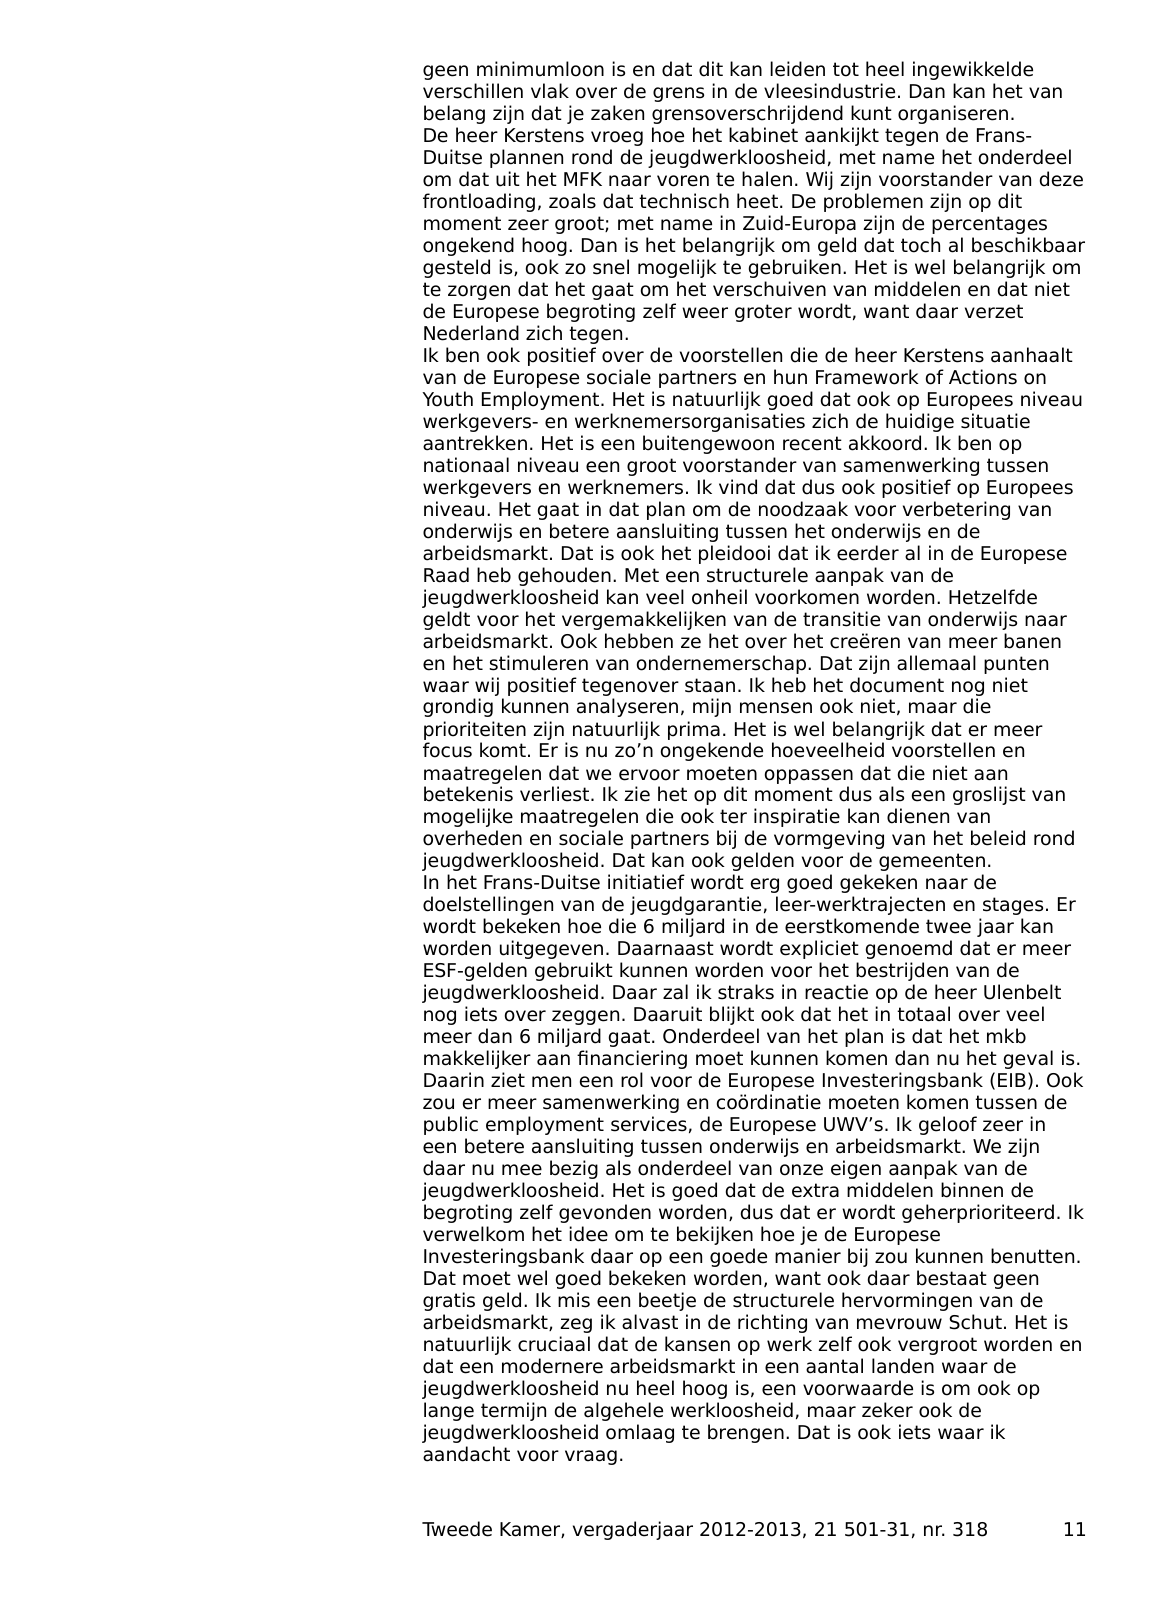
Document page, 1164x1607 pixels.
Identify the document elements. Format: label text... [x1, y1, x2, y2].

text In het Frans-Duitse initiatief wordt erg goed gekeken naar de doelstellingen van de jeugdgarantie, leer-werktrajecten en stages. Er wordt bekeken hoe die 6 miljard in de eerstkomende twee jaar kan worden uitgegeven. Daarnaast wordt expliciet genoemd dat er meer ESF-gelden gebruikt kunnen worden voor het bestrijden van de jeugdwerkloosheid. Daar zal ik straks in reactie op de heer Ulenbelt nog iets over zeggen. Daaruit blijkt ook dat het in totaal over veel meer dan 6 miljard gaat. Onderdeel van het plan is dat het mkb makkelijker aan financiering moet kunnen komen dan nu het geval is. Daarin ziet men een rol voor de Europese Investeringsbank (EIB). Ook zou er meer samenwerking en coördinatie moeten komen tussen de public employment services, de Europese UWV’s. Ik geloof zeer in een betere aansluiting tussen onderwijs en arbeidsmarkt. We zijn daar nu mee bezig als onderdeel van onze eigen aanpak van de jeugdwerkloosheid. Het is goed dat de extra middelen binnen de begroting zelf gevonden worden, dus dat er wordt geherprioriteerd. Ik verwelkom het idee om te bekijken hoe je de Europese Investeringsbank daar op een goede manier bij zou kunnen benutten. Dat moet wel goed bekeken worden, want ook daar bestaat geen gratis geld. Ik mis een beetje de structurele hervormingen van de arbeidsmarkt, zeg ik alvast in de richting van mevrouw Schut. Het is natuurlijk cruciaal dat de kansen op werk zelf ook vergroot worden en dat een modernere arbeidsmarkt in een aantal landen waar de jeugdwerkloosheid nu heel hoog is, een voorwaarde is om ook op lange termijn de algehele werkloosheid, maar zeker ook de jeugdwerkloosheid omlaag te brengen. Dat is ook iets waar ik aandacht voor vraag. [422, 872, 1087, 1466]
text Ik ben ook positief over de voorstellen die de heer Kerstens aanhaalt van de Europese sociale partners en hun Framework of Actions on Youth Employment. Het is natuurlijk goed dat ook op Europees niveau werkgevers- en werknemersorganisaties zich de huidige situatie aantrekken. Het is een buitengewoon recent akkoord. Ik ben op nationaal niveau een groot voorstander van samenwerking tussen werkgevers en werknemers. Ik vind dat dus ook positief op Europees niveau. Het gaat in dat plan om de noodzaak voor verbetering van onderwijs en betere aansluiting tussen het onderwijs en de arbeidsmarkt. Dat is ook het pleidooi dat ik eerder al in de Europese Raad heb gehouden. Met een structurele aanpak van de jeugdwerkloosheid kan veel onheil voorkomen worden. Hetzelfde geldt voor het vergemakkelijken van de transitie van onderwijs naar arbeidsmarkt. Ook hebben ze het over het creëren van meer banen en het stimuleren van ondernemerschap. Dat zijn allemaal punten waar wij positief tegenover staan. Ik heb het document nog niet grondig kunnen analyseren, mijn mensen ook niet, maar die prioriteiten zijn natuurlijk prima. Het is wel belangrijk dat er meer focus komt. Er is nu zo’n ongekende hoeveelheid voorstellen en maatregelen dat we ervoor moeten oppassen dat die niet aan betekenis verliest. Ik zie het op dit moment dus als een groslijst van mogelijke maatregelen die ook ter inspiratie kan dienen van overheden en sociale partners bij de vormgeving van het beleid rond jeugdwerkloosheid. Dat kan ook gelden voor de gemeenten. [422, 345, 1087, 872]
text geen minimumloon is en dat dit kan leiden tot heel ingewikkelde verschillen vlak over de grens in de vleesindustrie. Dan kan het van belang zijn dat je zaken grensoverschrijdend kunt organiseren. [422, 59, 1087, 125]
text De heer Kerstens vroeg hoe het kabinet aankijkt tegen de Frans-Duitse plannen rond de jeugdwerkloosheid, met name het onderdeel om dat uit het MFK naar voren te halen. Wij zijn voorstander van deze frontloading, zoals dat technisch heet. De problemen zijn op dit moment zeer groot; met name in Zuid-Europa zijn de percentages ongekend hoog. Dan is het belangrijk om geld dat toch al beschikbaar gesteld is, ook zo snel mogelijk te gebruiken. Het is wel belangrijk om te zorgen dat het gaat om het verschuiven van middelen en dat niet de Europese begroting zelf weer groter wordt, want daar verzet Nederland zich tegen. [422, 125, 1087, 345]
